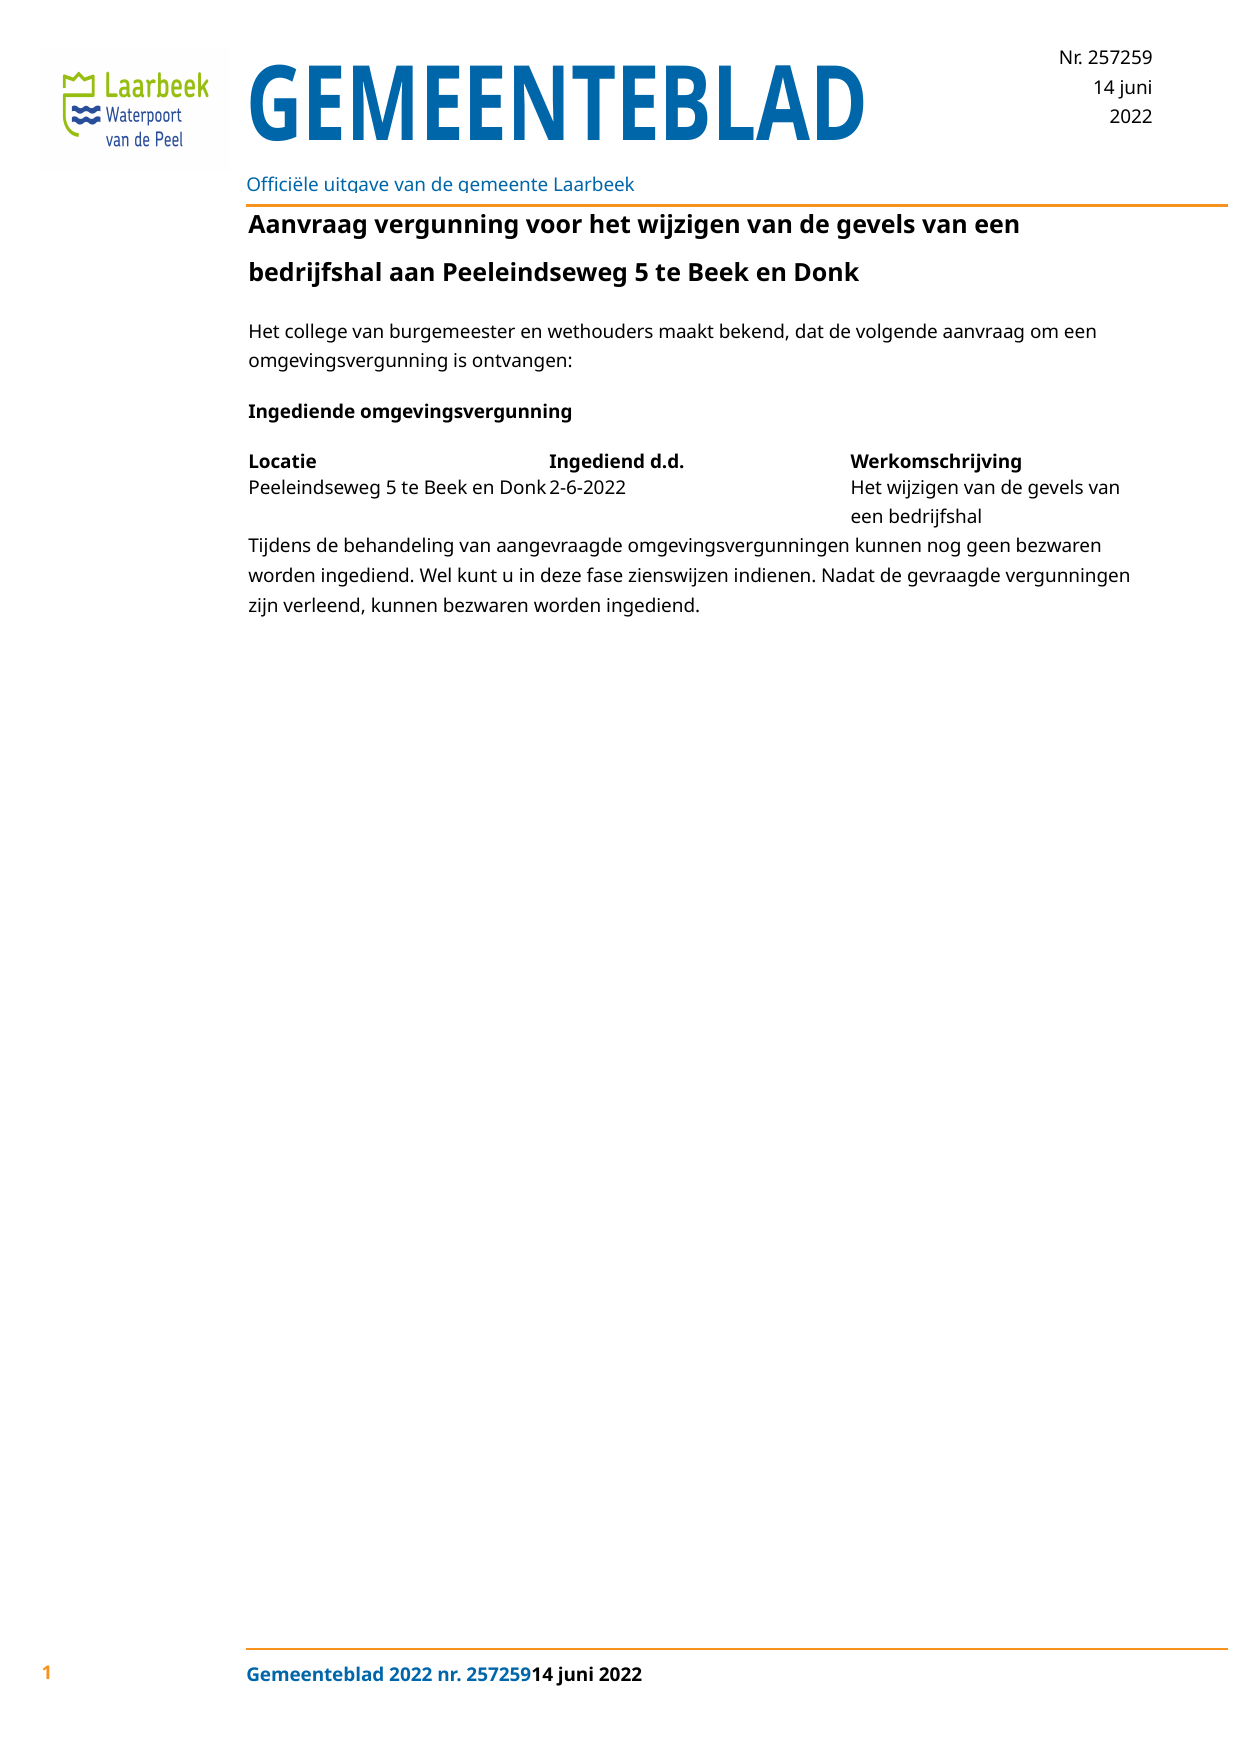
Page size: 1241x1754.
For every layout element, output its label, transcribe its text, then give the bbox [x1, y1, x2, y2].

table_header Locatie [248, 449, 549, 474]
table_header Ingediend d.d. [549, 449, 850, 474]
text Het college van burgemeester en wethouders maakt bekend, dat de volgende aanvraag om een omgevingsvergunning is ontvangen: [248, 318, 1152, 373]
text Aanvraag vergunning voor het wijzigen van de gevels van een bedrijfshal aan Peeleindseweg 5 te Beek en Donk [248, 207, 1152, 288]
table_header Werkomschrijving [850, 449, 1152, 474]
text Tijdens de behandeling van aangevraagde omgevingsvergunningen kunnen nog geen bezwaren worden ingediend. Wel kunt u in deze fase zienswijzen indienen. Nadat de gevraagde vergunningen zijn verleend, kunnen bezwaren worden ingediend. [248, 533, 1152, 618]
table_cell Het wijzigen van de gevels van een bedrijfshal [850, 474, 1152, 529]
text Ingediende omgevingsvergunning [248, 398, 1152, 424]
table_cell Peeleindseweg 5 te Beek en Donk [248, 474, 549, 529]
table_cell 2-6-2022 [549, 474, 850, 529]
picture [41, 47, 231, 172]
